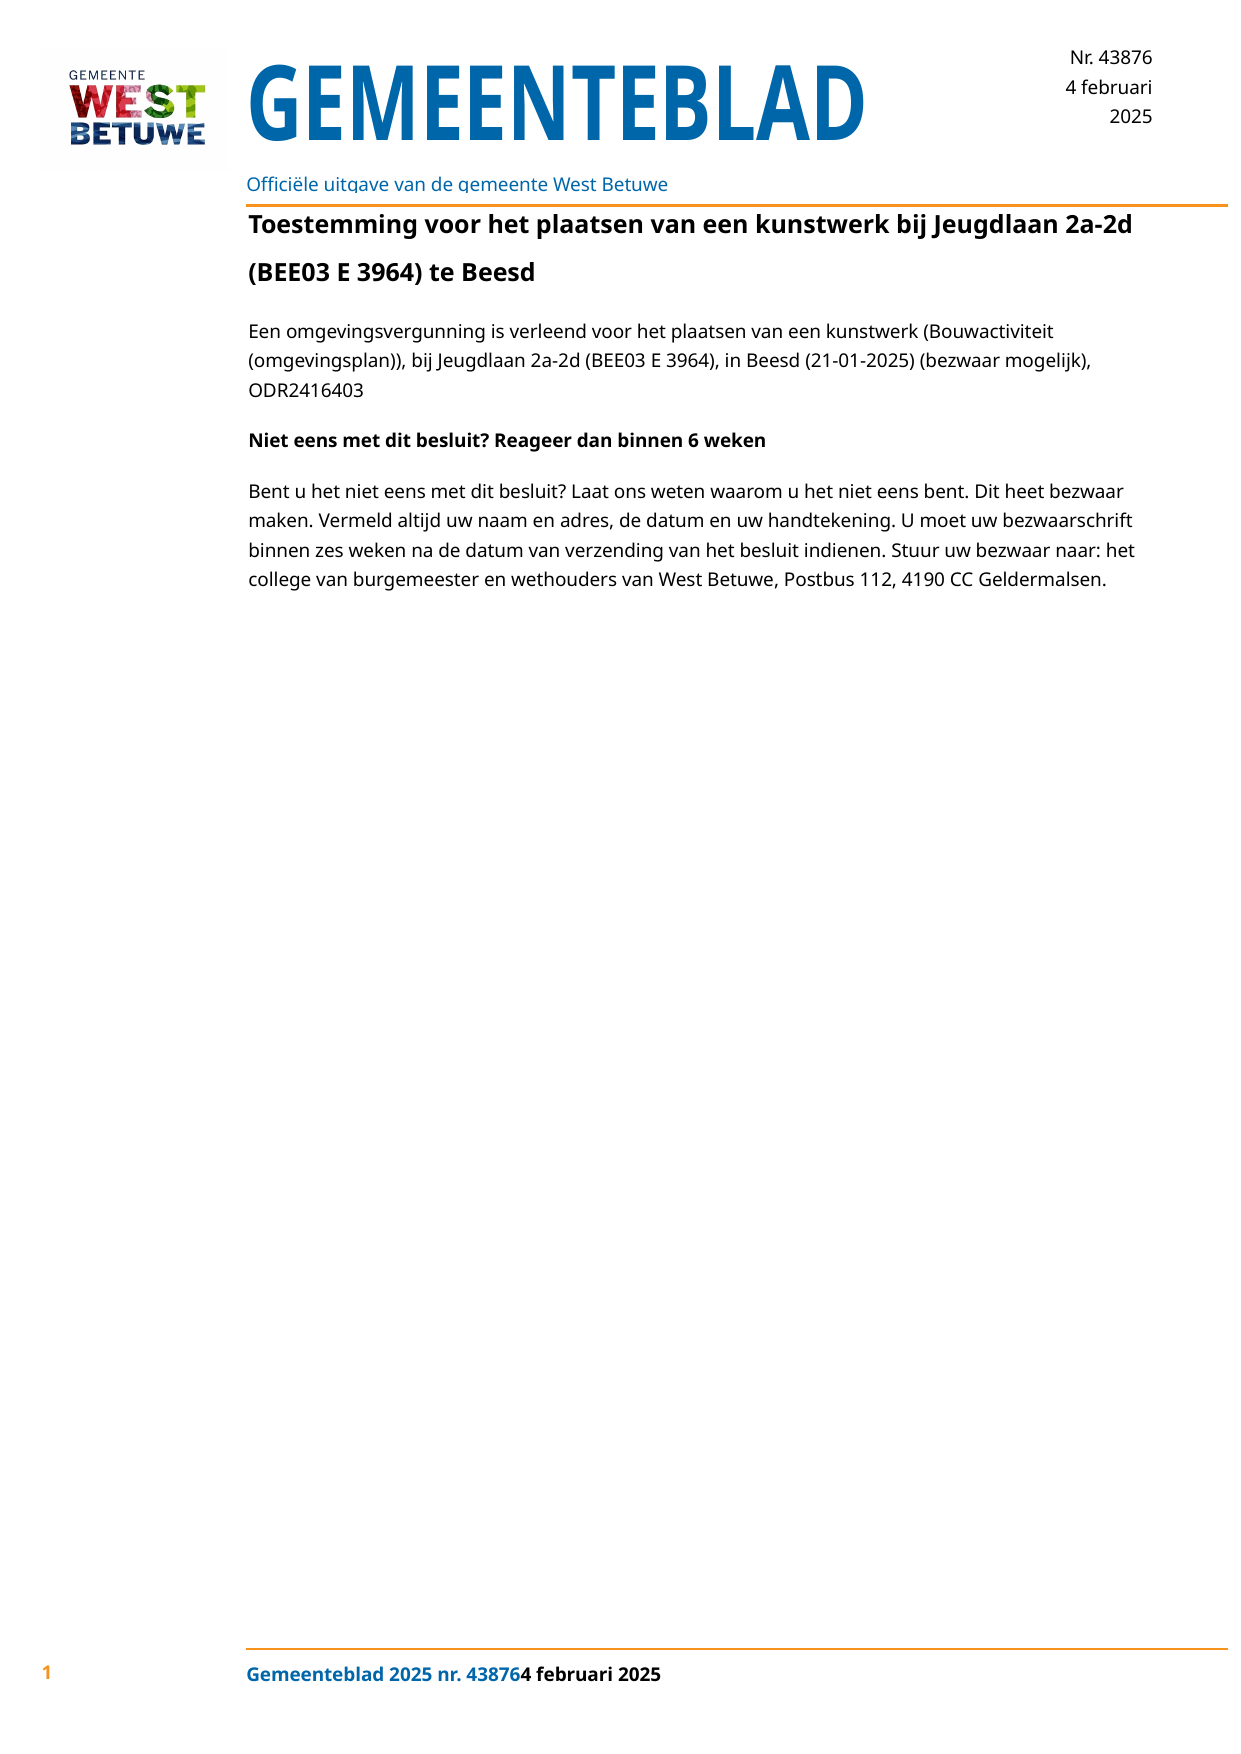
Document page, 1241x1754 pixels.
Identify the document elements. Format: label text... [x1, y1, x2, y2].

text Niet eens met dit besluit? Reageer dan binnen 6 weken [248, 427, 1152, 453]
text Toestemming voor het plaatsen van een kunstwerk bij Jeugdlaan 2a-2d (BEE03 E 3964) te Beesd [248, 207, 1152, 288]
picture [41, 47, 231, 172]
text Bent u het niet eens met dit besluit? Laat ons weten waarom u het niet eens bent. Dit heet bezwaar maken. Vermeld altijd uw naam en adres, de datum en uw handtekening. U moet uw bezwaarschrift binnen zes weken na de datum van verzending van het besluit indienen. Stuur uw bezwaar naar: het college van burgemeester en wethouders van West Betuwe, Postbus 112, 4190 CC Geldermalsen. [248, 478, 1152, 592]
text Een omgevingsvergunning is verleend voor het plaatsen van een kunstwerk (Bouwactiviteit (omgevingsplan)), bij Jeugdlaan 2a-2d (BEE03 E 3964), in Beesd (21-01-2025) (bezwaar mogelijk), ODR2416403 [248, 318, 1152, 403]
